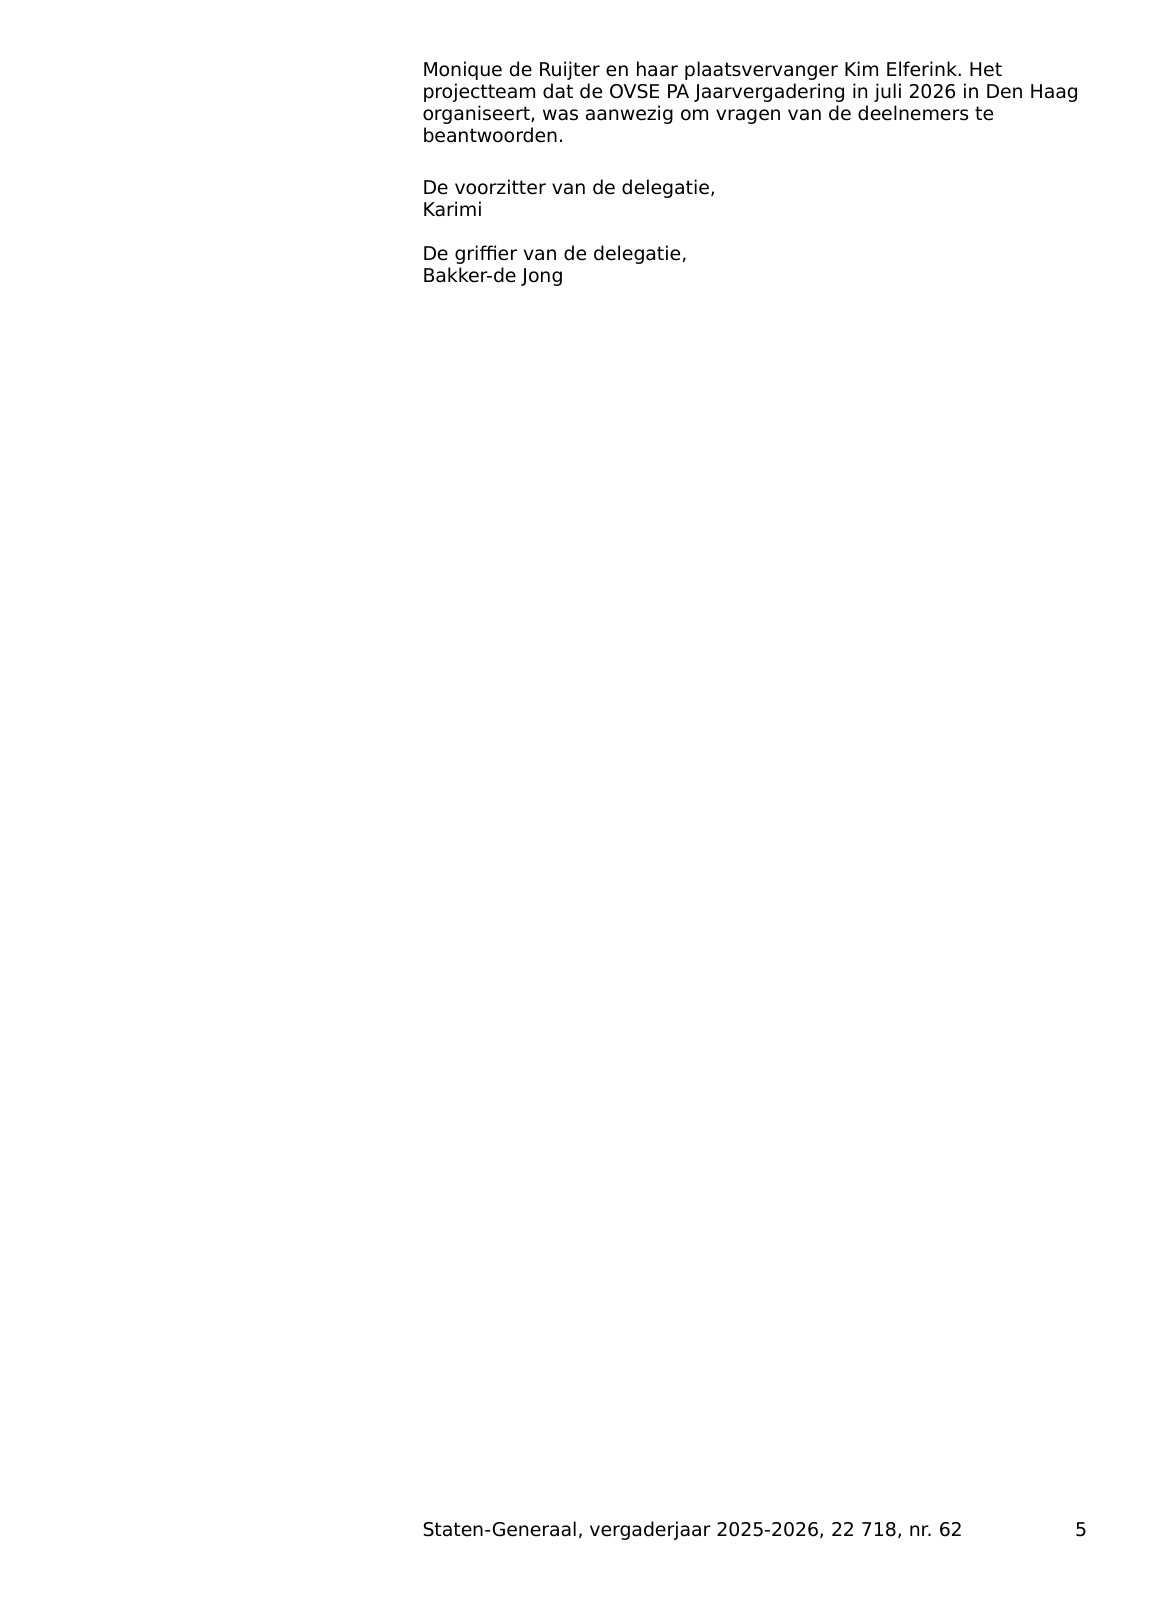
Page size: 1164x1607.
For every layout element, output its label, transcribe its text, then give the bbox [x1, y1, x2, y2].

text De voorzitter van de delegatie, Karimi [422, 177, 1087, 221]
text Monique de Ruijter en haar plaatsvervanger Kim Elferink. Het projectteam dat de OVSE PA Jaarvergadering in juli 2026 in Den Haag organiseert, was aanwezig om vragen van de deelnemers te beantwoorden. [422, 59, 1087, 147]
text De griffier van de delegatie, Bakker-de Jong [422, 243, 1087, 287]
